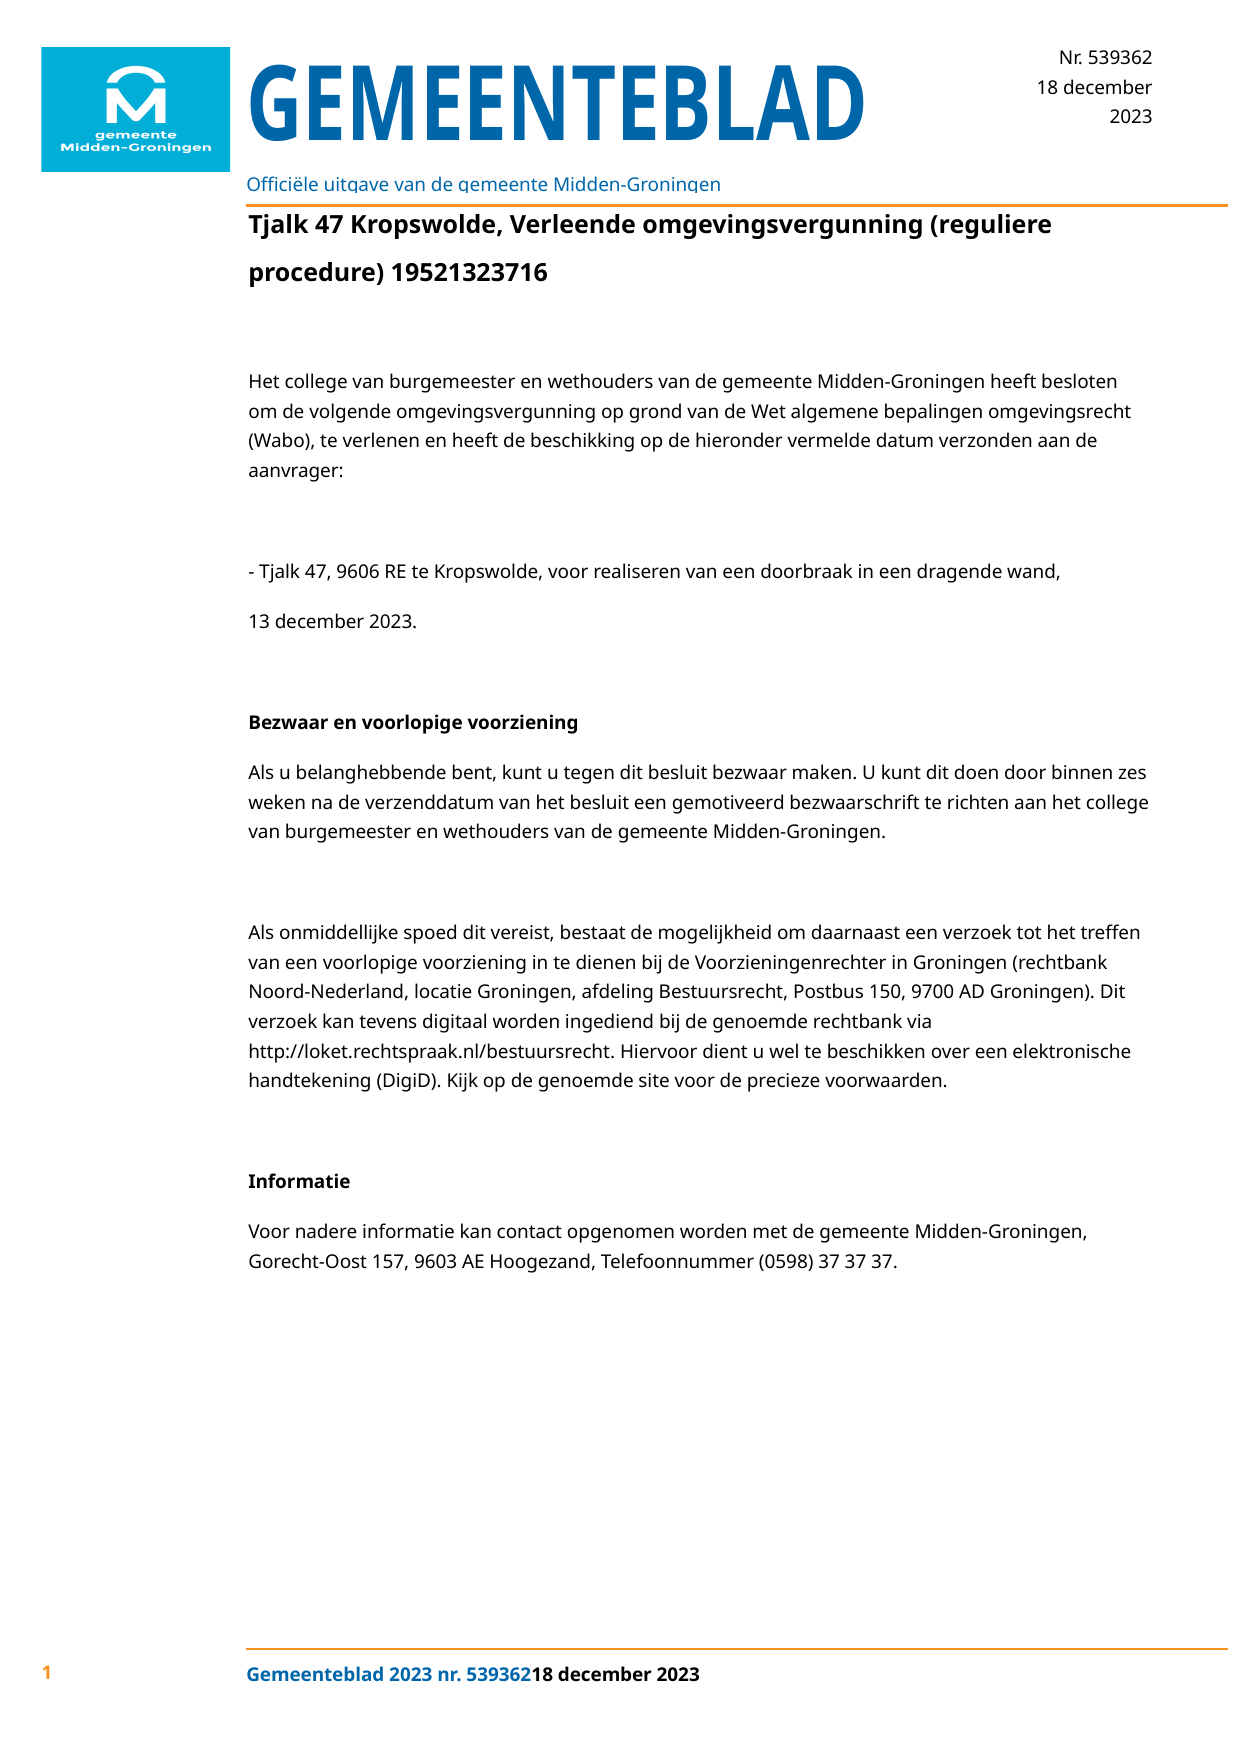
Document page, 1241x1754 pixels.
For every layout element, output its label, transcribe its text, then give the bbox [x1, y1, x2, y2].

text - Tjalk 47, 9606 RE te Kropswolde, voor realiseren van een doorbraak in een dragende wand, [248, 558, 1152, 584]
picture [108, 66, 164, 82]
picture [184, 146, 190, 153]
text Informatie [248, 1168, 1152, 1194]
text Als u belanghebbende bent, kunt u tegen dit besluit bezwaar maken. U kunt dit doen door binnen zes weken na de verzenddatum van het besluit een gemotiveerd bezwaarschrift te richten aan het college van burgemeester en wethouders van de gemeente Midden-Groningen. [248, 759, 1152, 844]
picture [107, 89, 165, 122]
text Voor nadere informatie kan contact opgenomen worden met de gemeente Midden-Groningen, Gorecht-Oost 157, 9603 AE Hoogezand, Telefoonnummer (0598) 37 37 37. [248, 1219, 1152, 1274]
text 13 december 2023. [248, 608, 1152, 634]
text Tjalk 47 Kropswolde, Verleende omgevingsvergunning (reguliere procedure) 19521323716 [248, 207, 1152, 288]
text Het college van burgemeester en wethouders van de gemeente Midden-Groningen heeft besloten om de volgende omgevingsvergunning op grond van de Wet algemene bepalingen omgevingsrecht (Wabo), te verlenen en heeft de beschikking op de hieronder vermelde datum verzonden aan de aanvrager: [248, 368, 1152, 483]
text Als onmiddellijke spoed dit vereist, bestaat de mogelijkheid om daarnaast een verzoek tot het treffen van een voorlopige voorziening in te dienen bij de Voorzieningenrechter in Groningen (rechtbank Noord-Nederland, locatie Groningen, afdeling Bestuursrecht, Postbus 150, 9700 AD Groningen). Dit verzoek kan tevens digitaal worden ingediend bij de genoemde rechtbank via http://loket.rechtspraak.nl/bestuursrecht. Hiervoor dient u wel te beschikken over een elektronische handtekening (DigiD). Kijk op de genoemde site voor de precieze voorwaarden. [248, 919, 1152, 1093]
text Bezwaar en voorlopige voorziening [248, 709, 1152, 735]
